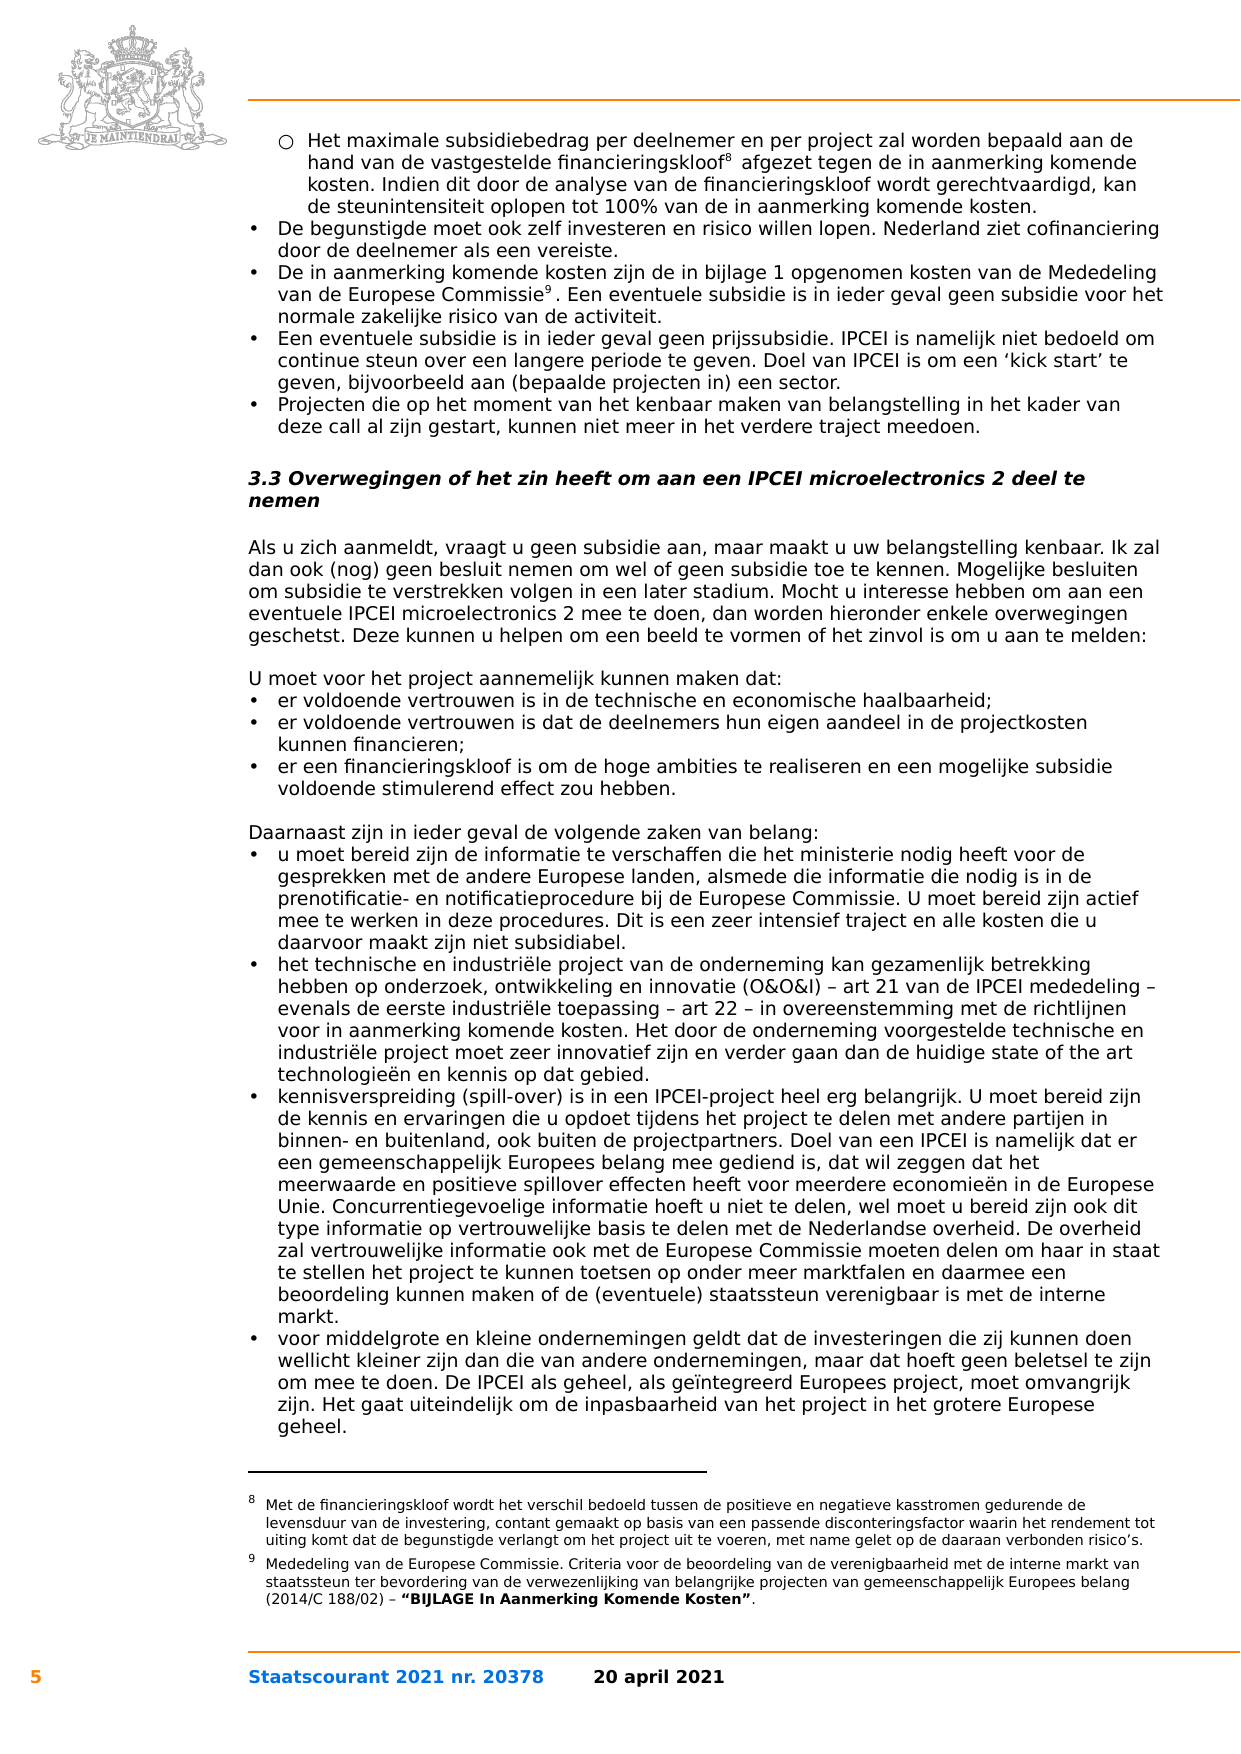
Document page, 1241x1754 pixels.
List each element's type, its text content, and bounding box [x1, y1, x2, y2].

text Als u zich aanmeldt, vraagt u geen subsidie aan, maar maakt u uw belangstelling kenbaar. Ik zal dan ook (nog) geen besluit nemen om wel of geen subsidie toe te kennen. Mogelijke besluiten om subsidie te verstrekken volgen in een later stadium. Mocht u interesse hebben om aan een eventuele IPCEI microelectronics 2 mee te doen, dan worden hieronder enkele overwegingen geschetst. Deze kunnen u helpen om een beeld te vormen of het zinvol is om u aan te melden: [248, 537, 1163, 646]
text • u moet bereid zijn de informatie te verschaffen die het ministerie nodig heeft voor de gesprekken met de andere Europese landen, alsmede die informatie die nodig is in de prenotificatie- en notificatieprocedure bij de Europese Commissie. U moet bereid zijn actief mee te werken in deze procedures. Dit is een zeer intensief traject en alle kosten die u daarvoor maakt zijn niet subsidiabel. [248, 844, 1163, 954]
text • kennisverspreiding (spill-over) is in een IPCEI-project heel erg belangrijk. U moet bereid zijn de kennis en ervaringen die u opdoet tijdens het project te delen met andere partijen in binnen- en buitenland, ook buiten de projectpartners. Doel van een IPCEI is namelijk dat er een gemeenschappelijk Europees belang mee gediend is, dat wil zeggen dat het meerwaarde en positieve spillover effecten heeft voor meerdere economieën in de Europese Unie. Concurrentiegevoelige informatie hoeft u niet te delen, wel moet u bereid zijn ook dit type informatie op vertrouwelijke basis te delen met de Nederlandse overheid. De overheid zal vertrouwelijke informatie ook met de Europese Commissie moeten delen om haar in staat te stellen het project te kunnen toetsen op onder meer marktfalen en daarmee een beoordeling kunnen maken of de (eventuele) staatssteun verenigbaar is met de interne markt. [248, 1086, 1163, 1328]
text • De begunstigde moet ook zelf investeren en risico willen lopen. Nederland ziet cofinanciering door de deelnemer als een vereiste. [248, 218, 1163, 262]
text Daarnaast zijn in ieder geval de volgende zaken van belang: [248, 822, 1163, 844]
text Met de financieringskloof wordt het verschil bedoeld tussen de positieve en negatieve kasstromen gedurende de levensduur van de investering, contant gemaakt op basis van een passende disconteringsfactor waarin het rendement tot uiting komt dat de begunstigde verlangt om het project uit te voeren, met name gelet op de daaraan verbonden risico’s. [248, 1493, 1163, 1549]
text ○ Het maximale subsidiebedrag per deelnemer en per project zal worden bepaald aan de hand van de vastgestelde financieringskloof afgezet tegen de in aanmerking komende kosten. Indien dit door de analyse van de financieringskloof wordt gerechtvaardigd, kan de steunintensiteit oplopen tot 100% van de in aanmerking komende kosten. [278, 130, 1163, 218]
text • De in aanmerking komende kosten zijn de in bijlage 1 opgenomen kosten van de Mededeling van de Europese Commissie. Een eventuele subsidie is in ieder geval geen subsidie voor het normale zakelijke risico van de activiteit. [248, 262, 1163, 328]
text • er voldoende vertrouwen is in de technische en economische haalbaarheid; [248, 690, 1163, 712]
text • er voldoende vertrouwen is dat de deelnemers hun eigen aandeel in de projectkosten kunnen financieren; [248, 712, 1163, 756]
text • voor middelgrote en kleine ondernemingen geldt dat de investeringen die zij kunnen doen wellicht kleiner zijn dan die van andere ondernemingen, maar dat hoeft geen beletsel te zijn om mee te doen. De IPCEI als geheel, als geïntegreerd Europees project, moet omvangrijk zijn. Het gaat uiteindelijk om de inpasbaarheid van het project in het grotere Europese geheel. [248, 1328, 1163, 1437]
text Mededeling van de Europese Commissie. Criteria voor de beoordeling van de verenigbaarheid met de interne markt van staatssteun ter bevordering van de verwezenlijking van belangrijke projecten van gemeenschappelijk Europees belang (2014/C 188/02) – “BIJLAGE In Aanmerking Komende Kosten”. [248, 1552, 1163, 1608]
text • Een eventuele subsidie is in ieder geval geen prijssubsidie. IPCEI is namelijk niet bedoeld om continue steun over een langere periode te geven. Doel van IPCEI is om een ‘kick start’ te geven, bijvoorbeeld aan (bepaalde projecten in) een sector. [248, 328, 1163, 394]
text • het technische en industriële project van de onderneming kan gezamenlijk betrekking hebben op onderzoek, ontwikkeling en innovatie (O&O&I) – art 21 van de IPCEI mededeling – evenals de eerste industriële toepassing – art 22 – in overeenstemming met de richtlijnen voor in aanmerking komende kosten. Het door de onderneming voorgestelde technische en industriële project moet zeer innovatief zijn en verder gaan dan de huidige state of the art technologieën en kennis op dat gebied. [248, 954, 1163, 1086]
text U moet voor het project aannemelijk kunnen maken dat: [248, 668, 1163, 690]
text • er een financieringskloof is om de hoge ambities te realiseren en een mogelijke subsidie voldoende stimulerend effect zou hebben. [248, 756, 1163, 800]
subtitle 3.3 Overwegingen of het zin heeft om aan een IPCEI microelectronics 2 deel te nemen [248, 468, 1163, 512]
picture [38, 25, 227, 150]
text • Projecten die op het moment van het kenbaar maken van belangstelling in het kader van deze call al zijn gestart, kunnen niet meer in het verdere traject meedoen. [248, 394, 1163, 438]
